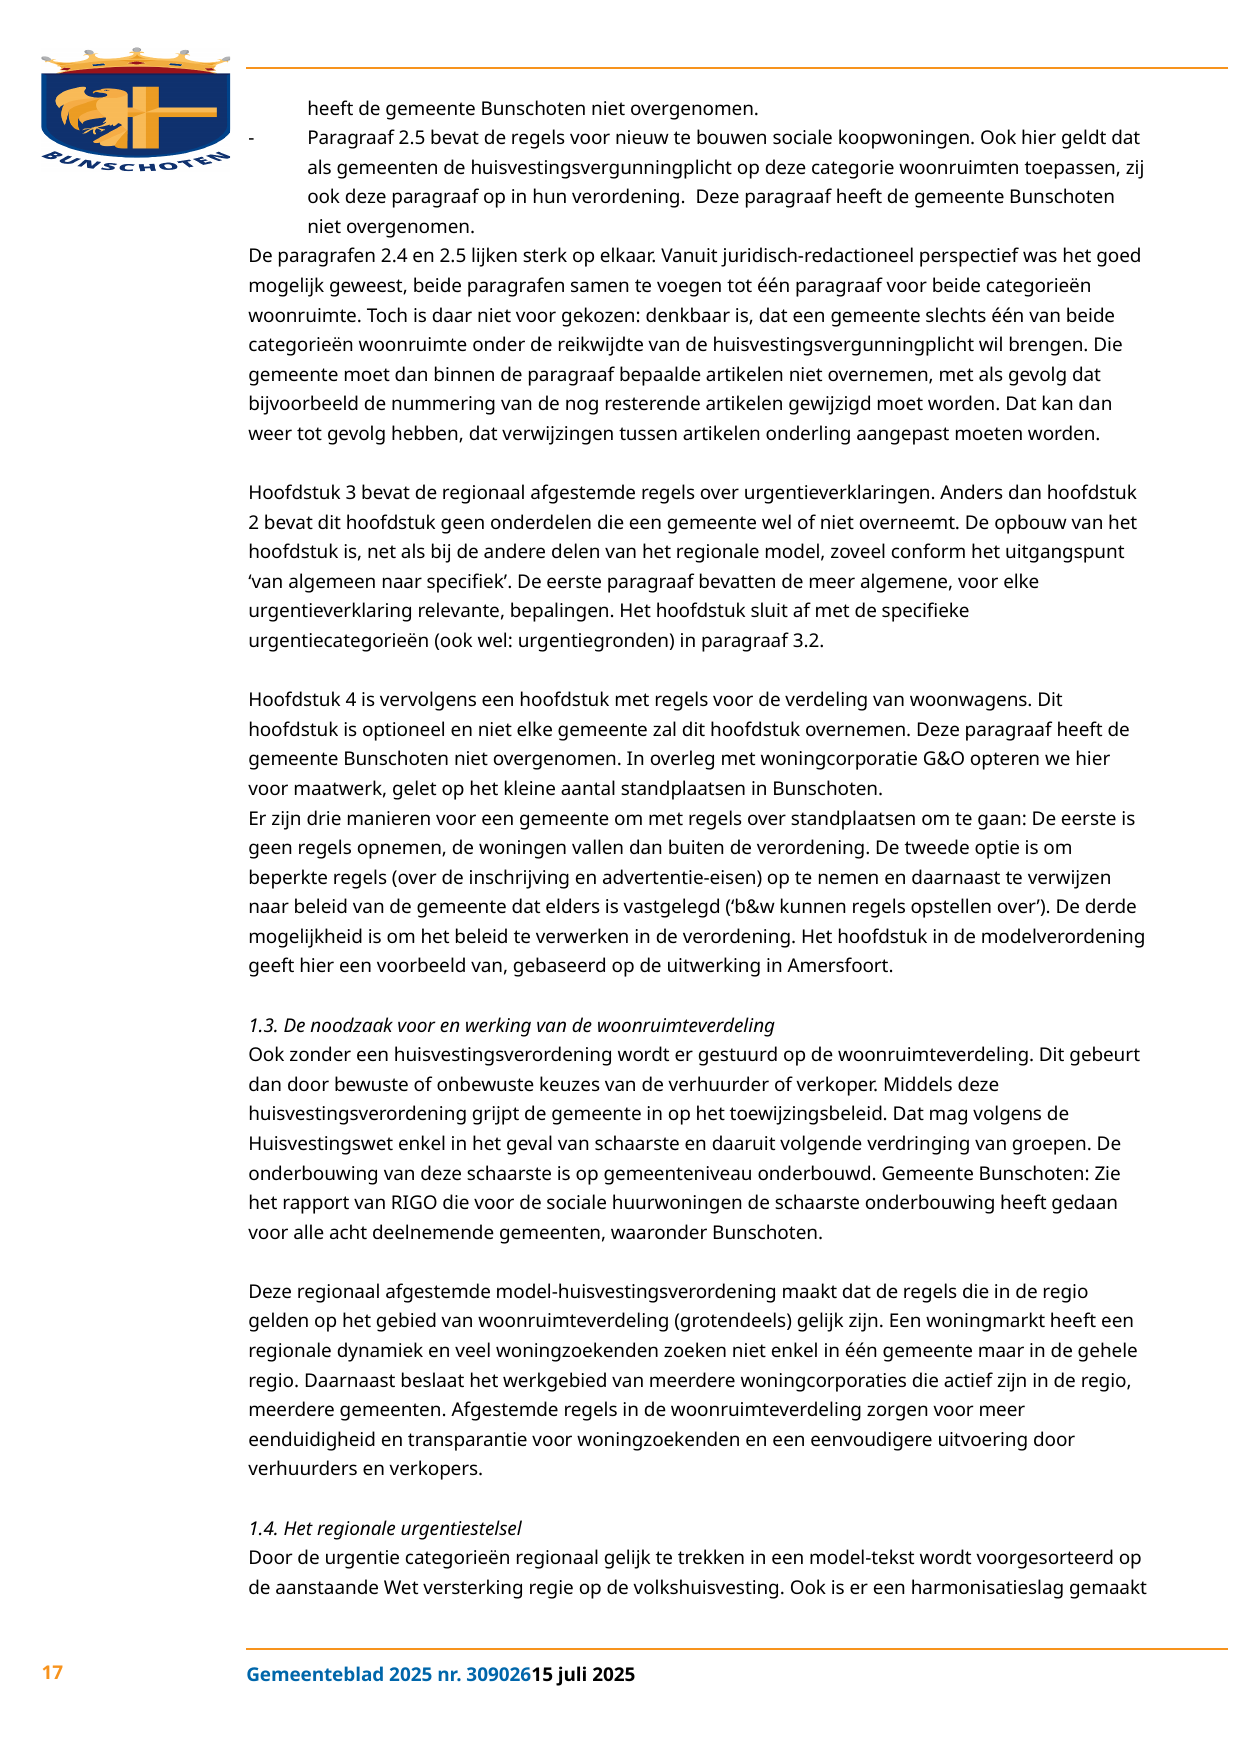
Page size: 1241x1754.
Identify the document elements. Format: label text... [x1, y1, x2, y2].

text De paragrafen 2.4 en 2.5 lijken sterk op elkaar. Vanuit juridisch-redactioneel perspectief was het goed mogelijk geweest, beide paragrafen samen te voegen tot één paragraaf voor beide categorieën woonruimte. Toch is daar niet voor gekozen: denkbaar is, dat een gemeente slechts één van beide categorieën woonruimte onder de reikwijdte van de huisvestingsvergunningplicht wil brengen. Die gemeente moet dan binnen de paragraaf bepaalde artikelen niet overnemen, met als gevolg dat bijvoorbeeld de nummering van de nog resterende artikelen gewijzigd moet worden. Dat kan dan weer tot gevolg hebben, dat verwijzingen tussen artikelen onderling aangepast moeten worden. [248, 243, 1152, 446]
text Er zijn drie manieren voor een gemeente om met regels over standplaatsen om te gaan: De eerste is geen regels opnemen, de woningen vallen dan buiten de verordening. De tweede optie is om beperkte regels (over de inschrijving en advertentie-eisen) op te nemen en daarnaast te verwijzen naar beleid van de gemeente dat elders is vastgelegd (‘b&w kunnen regels opstellen over’). De derde mogelijkheid is om het beleid te verwerken in de verordening. Het hoofdstuk in de modelverordening geeft hier een voorbeeld van, gebaseerd op de uitwerking in Amersfoort. [248, 805, 1152, 978]
text Ook zonder een huisvestingsverordening wordt er gestuurd op de woonruimteverdeling. Dit gebeurt dan door bewuste of onbewuste keuzes van de verhuurder of verkoper. Middels deze huisvestingsverordening grijpt de gemeente in op het toewijzingsbeleid. Dat mag volgens de Huisvestingswet enkel in het geval van schaarste en daaruit volgende verdringing van groepen. De onderbouwing van deze schaarste is op gemeenteniveau onderbouwd. Gemeente Bunschoten: Zie het rapport van RIGO die voor de sociale huurwoningen de schaarste onderbouwing heeft gedaan voor alle acht deelnemende gemeenten, waaronder Bunschoten. [248, 1041, 1152, 1245]
list heeft de gemeente Bunschoten niet overgenomen. [248, 95, 1152, 121]
text Hoofdstuk 3 bevat de regionaal afgestemde regels over urgentieverklaringen. Anders dan hoofdstuk 2 bevat dit hoofdstuk geen onderdelen die een gemeente wel of niet overneemt. De opbouw van het hoofdstuk is, net als bij de andere delen van het regionale model, zoveel conform het uitgangspunt ‘van algemeen naar specifiek’. De eerste paragraaf bevatten de meer algemene, voor elke urgentieverklaring relevante, bepalingen. Het hoofdstuk sluit af met de specifieke urgentiecategorieën (ook wel: urgentiegronden) in paragraaf 3.2. [248, 479, 1152, 653]
text Hoofdstuk 4 is vervolgens een hoofdstuk met regels voor de verdeling van woonwagens. Dit hoofdstuk is optioneel en niet elke gemeente zal dit hoofdstuk overnemen. Deze paragraaf heeft de gemeente Bunschoten niet overgenomen. In overleg met woningcorporatie G&O opteren we hier voor maatwerk, gelet op het kleine aantal standplaatsen in Bunschoten. [248, 686, 1152, 801]
list Paragraaf 2.5 bevat de regels voor nieuw te bouwen sociale koopwoningen. Ook hier geldt dat als gemeenten de huisvestingsvergunningplicht op deze categorie woonruimten toepassen, zij ook deze paragraaf op in hun verordening. Deze paragraaf heeft de gemeente Bunschoten niet overgenomen. [248, 124, 1152, 239]
text Door de urgentie categorieën regionaal gelijk te trekken in een model-tekst wordt voorgesorteerd op de aanstaande Wet versterking regie op de volkshuisvesting. Ook is er een harmonisatieslag gemaakt [248, 1544, 1152, 1600]
text Deze regionaal afgestemde model-huisvestingsverordening maakt dat de regels die in de regio gelden op het gebied van woonruimteverdeling (grotendeels) gelijk zijn. Een woningmarkt heeft een regionale dynamiek en veel woningzoekenden zoeken niet enkel in één gemeente maar in de gehele regio. Daarnaast beslaat het werkgebied van meerdere woningcorporaties die actief zijn in de regio, meerdere gemeenten. Afgestemde regels in de woonruimteverdeling zorgen voor meer eenduidigheid en transparantie voor woningzoekenden en een eenvoudigere uitvoering door verhuurders en verkopers. [248, 1278, 1152, 1481]
text 1.3. De noodzaak voor en werking van de woonruimteverdeling [248, 1012, 1152, 1038]
picture [41, 47, 231, 172]
text 1.4. Het regionale urgentiestelsel [248, 1515, 1152, 1541]
